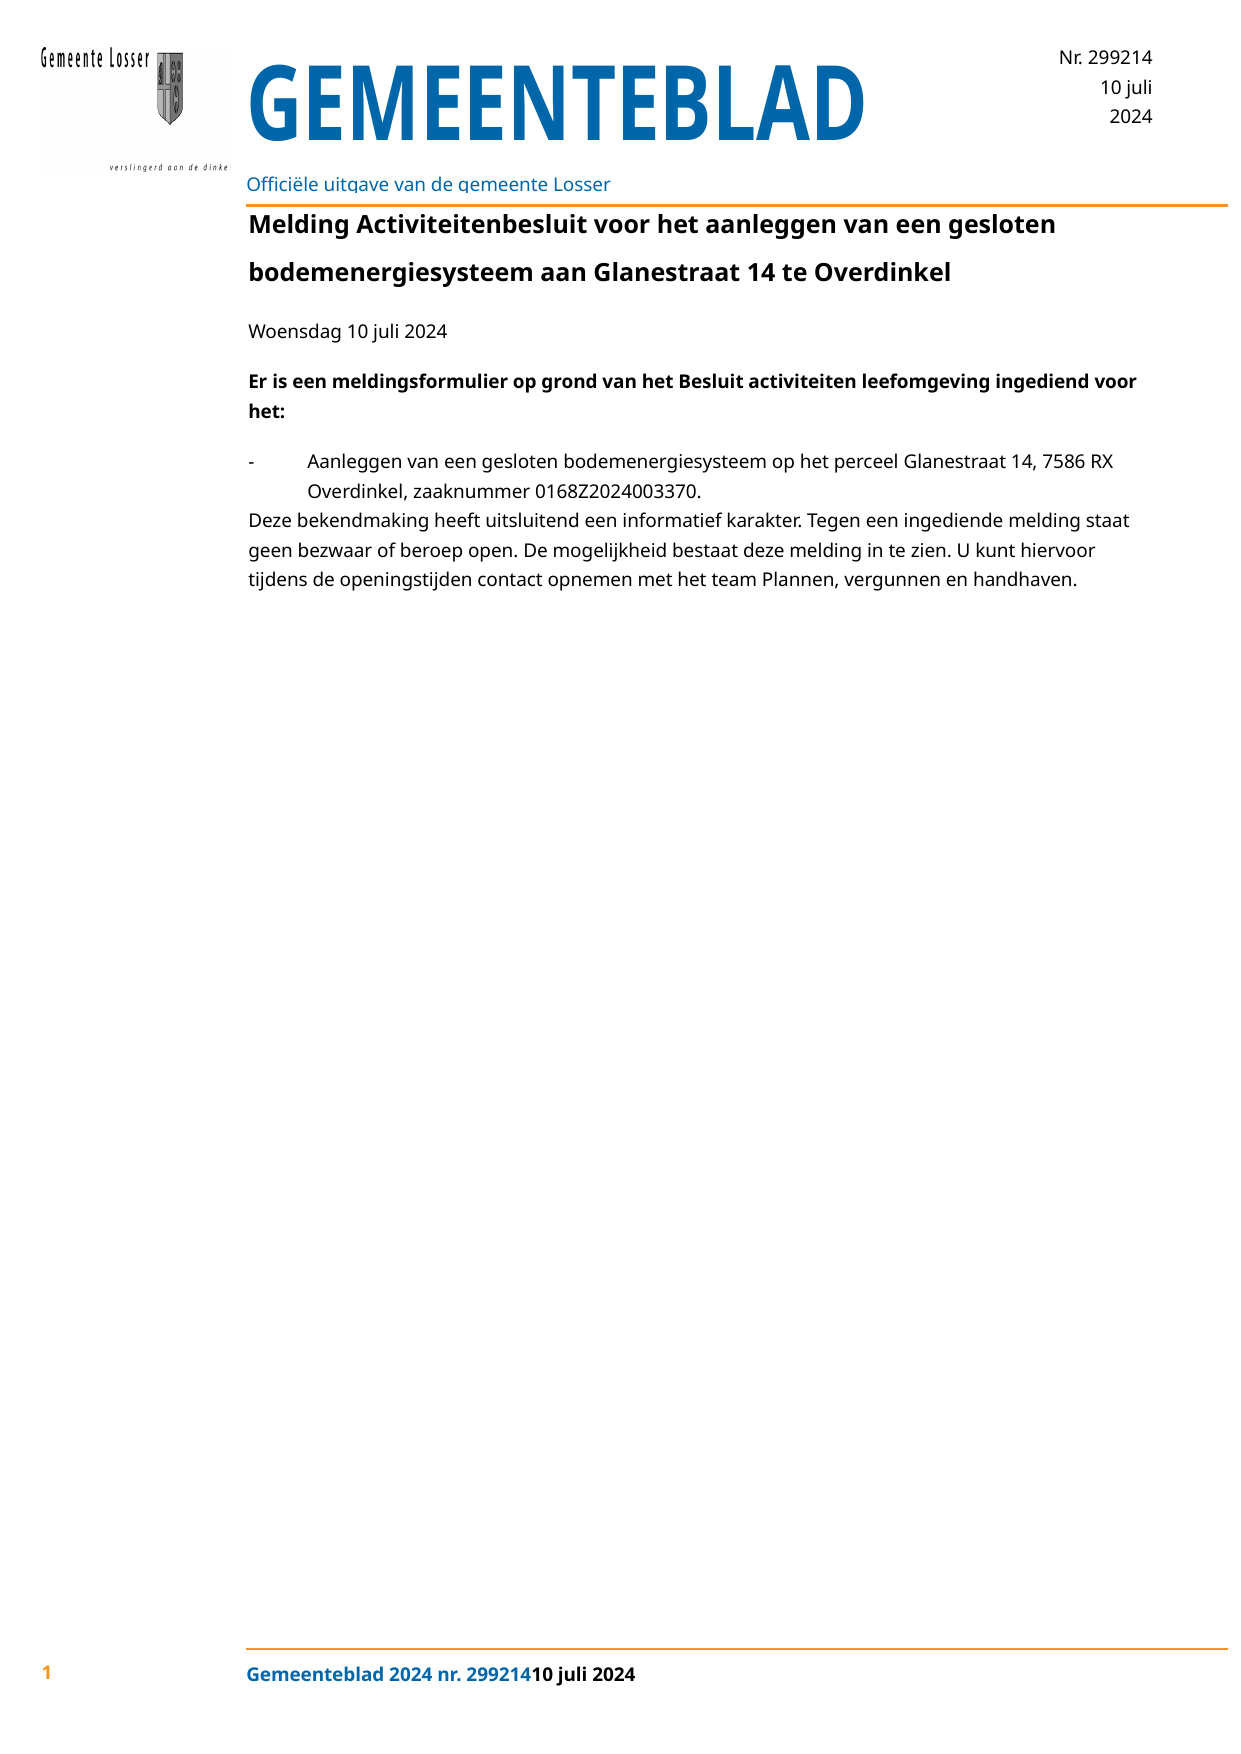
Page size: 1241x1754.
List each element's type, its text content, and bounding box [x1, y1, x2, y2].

text Woensdag 10 juli 2024 [248, 318, 1152, 344]
list Aanleggen van een gesloten bodemenergiesysteem op het perceel Glanestraat 14, 7586 RX Overdinkel, zaaknummer 0168Z2024003370. [248, 448, 1152, 504]
text Er is een meldingsformulier op grond van het Besluit activiteiten leefomgeving ingediend voor het: [248, 368, 1152, 424]
text Melding Activiteitenbesluit voor het aanleggen van een gesloten bodemenergiesysteem aan Glanestraat 14 te Overdinkel [248, 207, 1152, 288]
picture [41, 47, 231, 172]
text Deze bekendmaking heeft uitsluitend een informatief karakter. Tegen een ingediende melding staat geen bezwaar of beroep open. De mogelijkheid bestaat deze melding in te zien. U kunt hiervoor tijdens de openingstijden contact opnemen met het team Plannen, vergunnen en handhaven. [248, 507, 1152, 592]
